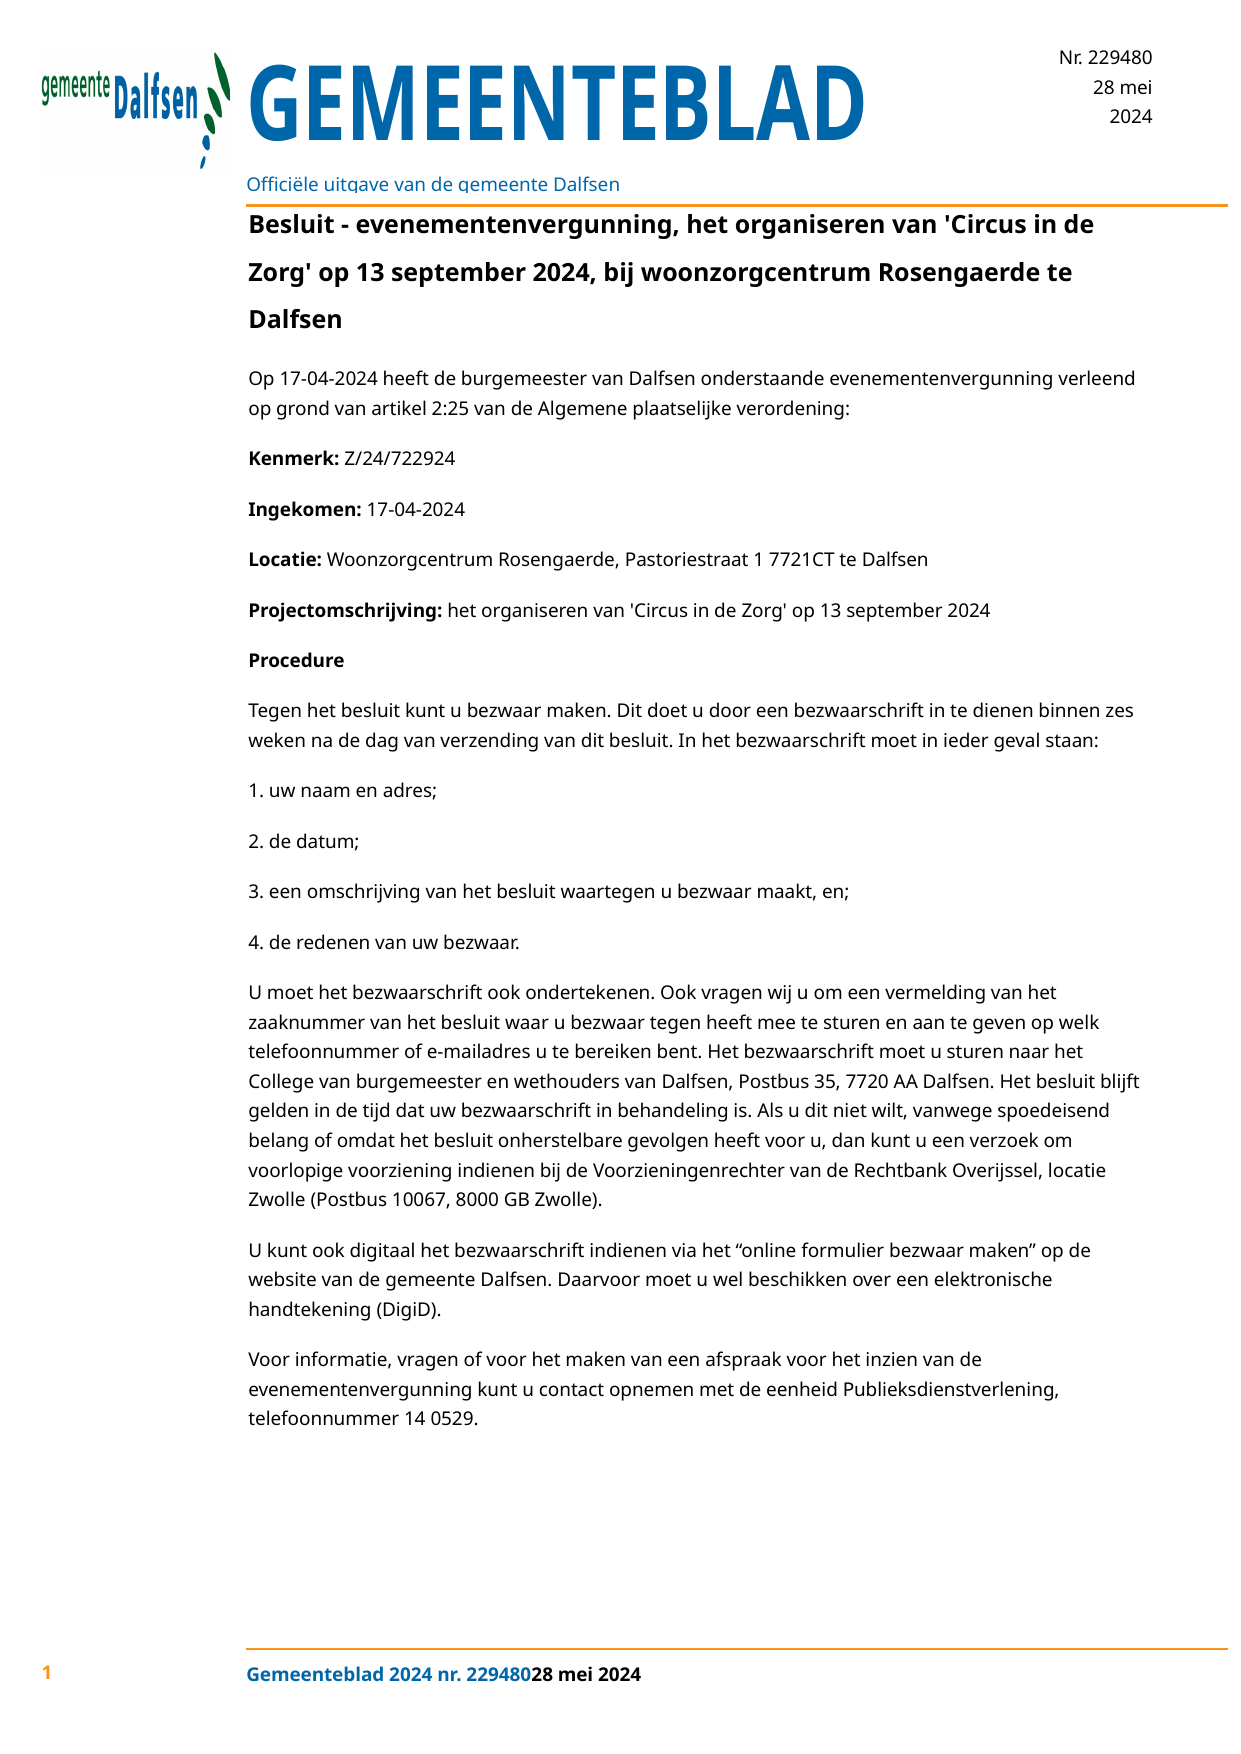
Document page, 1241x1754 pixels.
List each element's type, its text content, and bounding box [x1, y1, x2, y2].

text Procedure [248, 647, 1152, 673]
text Ingekomen: 17-04-2024 [248, 496, 1152, 522]
text U kunt ook digitaal het bezwaarschrift indienen via het “online formulier bezwaar maken” op de website van de gemeente Dalfsen. Daarvoor moet u wel beschikken over een elektronische handtekening (DigiD). [248, 1237, 1152, 1322]
text Voor informatie, vragen of voor het maken van een afspraak voor het inzien van de evenementenvergunning kunt u contact opnemen met de eenheid Publieksdienstverlening, telefoonnummer 14 0529. [248, 1346, 1152, 1431]
text U moet het bezwaarschrift ook ondertekenen. Ook vragen wij u om een vermelding van het zaaknummer van het besluit waar u bezwaar tegen heeft mee te sturen en aan te geven op welk telefoonnummer of e-mailadres u te bereiken bent. Het bezwaarschrift moet u sturen naar het College van burgemeester en wethouders van Dalfsen, Postbus 35, 7720 AA Dalfsen. Het besluit blijft gelden in de tijd dat uw bezwaarschrift in behandeling is. Als u dit niet wilt, vanwege spoedeisend belang of omdat het besluit onherstelbare gevolgen heeft voor u, dan kunt u een verzoek om voorlopige voorziening indienen bij de Voorzieningenrechter van de Rechtbank Overijssel, locatie Zwolle (Postbus 10067, 8000 GB Zwolle). [248, 979, 1152, 1212]
text 2. de datum; [248, 828, 1152, 854]
text Kenmerk: Z/24/722924 [248, 446, 1152, 471]
text Op 17-04-2024 heeft de burgemeester van Dalfsen onderstaande evenementenvergunning verleend op grond van artikel 2:25 van de Algemene plaatselijke verordening: [248, 366, 1152, 421]
text Tegen het besluit kunt u bezwaar maken. Dit doet u door een bezwaarschrift in te dienen binnen zes weken na de dag van verzending van dit besluit. In het bezwaarschrift moet in ieder geval staan: [248, 698, 1152, 753]
picture [41, 47, 231, 172]
text 4. de redenen van uw bezwaar. [248, 929, 1152, 954]
text Locatie: Woonzorgcentrum Rosengaerde, Pastoriestraat 1 7721CT te Dalfsen [248, 546, 1152, 572]
text 1. uw naam en adres; [248, 778, 1152, 803]
text Besluit - evenementenvergunning, het organiseren van 'Circus in de Zorg' op 13 september 2024, bij woonzorgcentrum Rosengaerde te Dalfsen [248, 207, 1152, 336]
text Projectomschrijving: het organiseren van 'Circus in de Zorg' op 13 september 2024 [248, 597, 1152, 622]
text 3. een omschrijving van het besluit waartegen u bezwaar maakt, en; [248, 878, 1152, 904]
